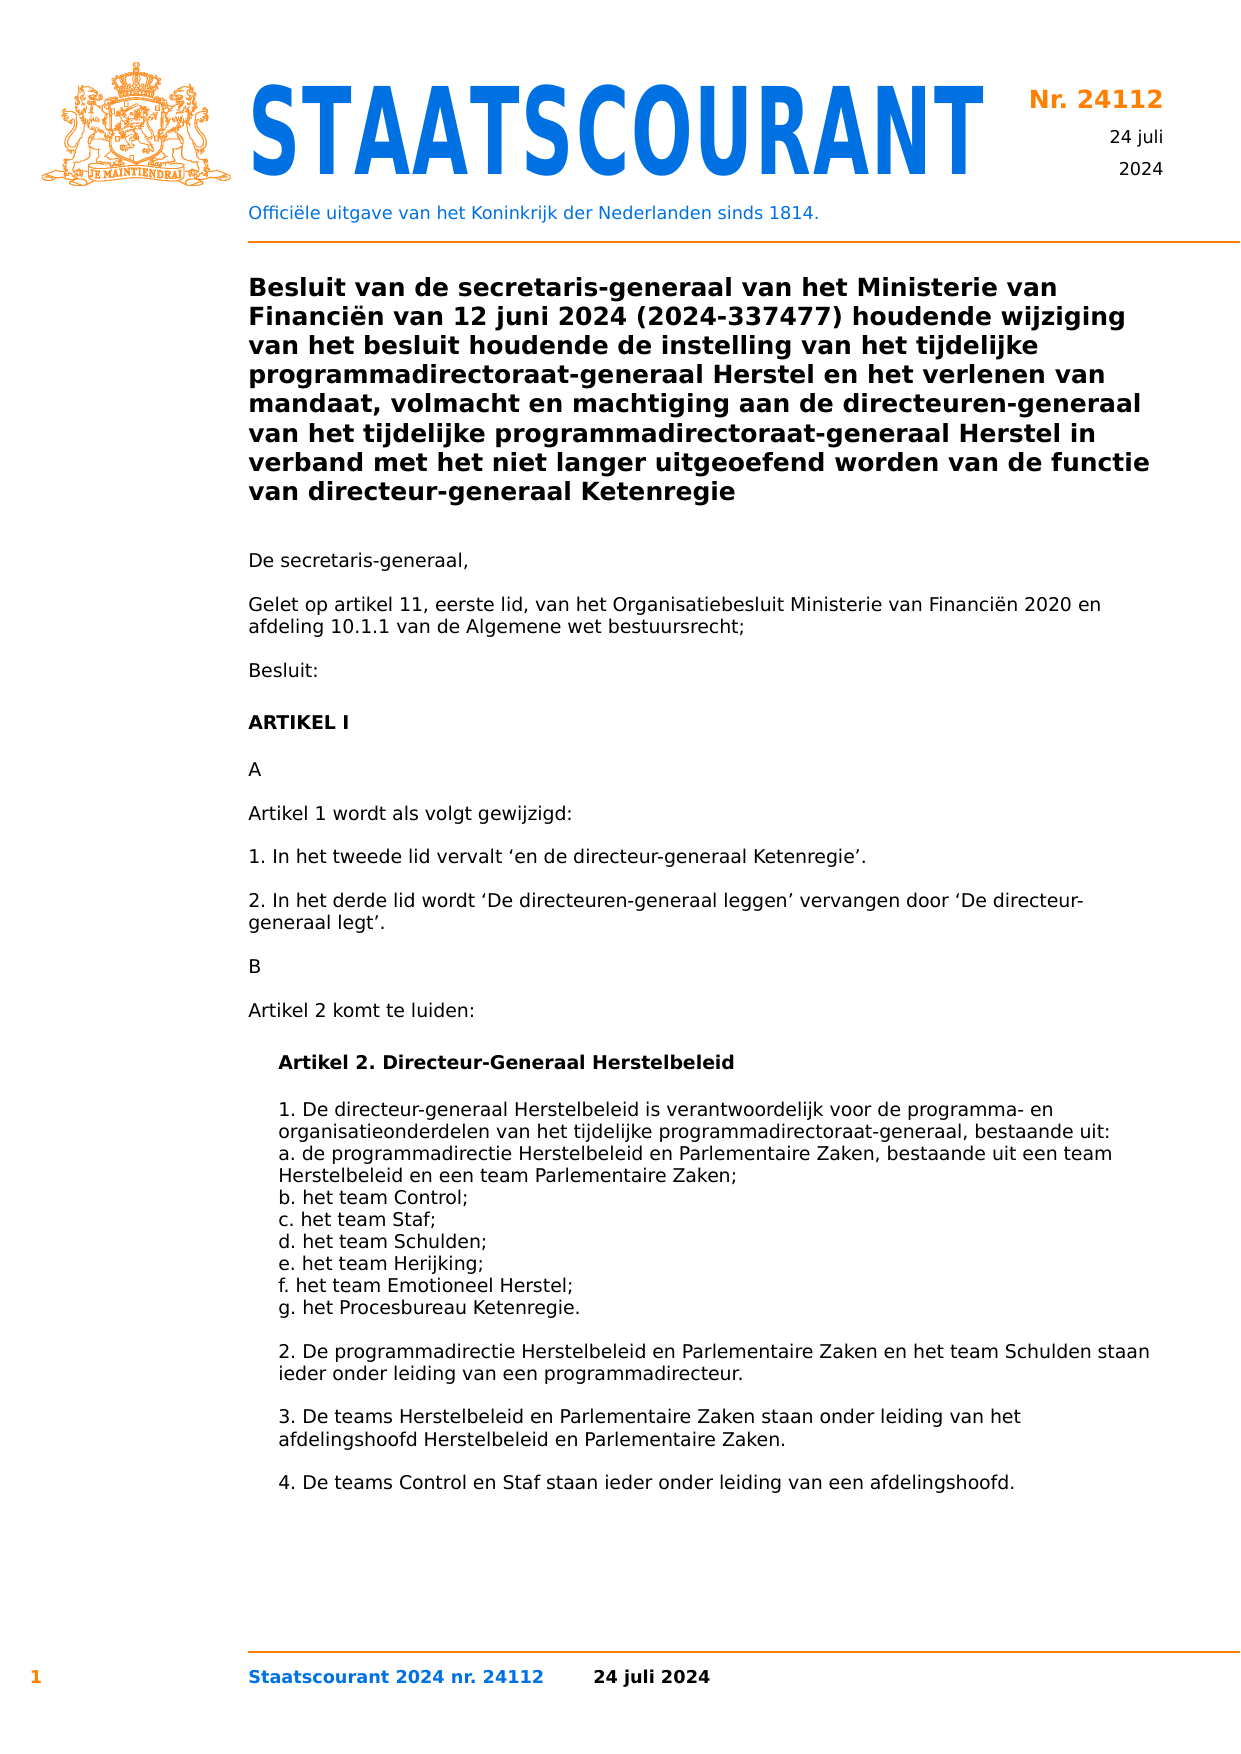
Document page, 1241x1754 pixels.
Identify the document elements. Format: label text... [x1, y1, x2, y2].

subtitle Artikel 2. Directeur-Generaal Herstelbeleid [278, 1052, 1163, 1074]
subtitle ARTIKEL I [248, 712, 1163, 734]
text B [248, 956, 1163, 978]
text d. het team Schulden; [278, 1231, 1163, 1253]
text b. het team Control; [278, 1187, 1163, 1209]
text Gelet op artikel 11, eerste lid, van het Organisatiebesluit Ministerie van Financiën 2020 en afdeling 10.1.1 van de Algemene wet bestuursrecht; [248, 594, 1163, 638]
text 1. In het tweede lid vervalt ‘en de directeur-generaal Ketenregie’. [248, 846, 1163, 868]
table_cell 2024 [998, 153, 1240, 203]
text g. het Procesbureau Ketenregie. [278, 1297, 1163, 1319]
table_cell Officiële uitgave van het Koninkrijk der Nederlanden sinds 1814. [248, 203, 1240, 241]
text a. de programmadirectie Herstelbeleid en Parlementaire Zaken, bestaande uit een team Herstelbeleid en een team Parlementaire Zaken; [278, 1143, 1163, 1187]
text f. het team Emotioneel Herstel; [278, 1275, 1163, 1297]
table_header Nr. 24112 [998, 62, 1240, 121]
text Artikel 1 wordt als volgt gewijzigd: [248, 803, 1163, 824]
text 4. De teams Control en Staf staan ieder onder leiding van een afdelingshoofd. [278, 1472, 1163, 1494]
subtitle Besluit van de secretaris-generaal van het Ministerie van Financiën van 12 juni 2024 (2024-337477) houdende wijziging van het besluit houdende de instelling van het tijdelijke programmadirectoraat-generaal Herstel en het verlenen van mandaat, volmacht en machtiging aan de directeuren-generaal van het tijdelijke programmadirectoraat-generaal Herstel in verband met het niet langer uitgeoefend worden van de functie van directeur-generaal Ketenregie [248, 273, 1163, 506]
text Besluit: [248, 660, 1163, 682]
text 3. De teams Herstelbeleid en Parlementaire Zaken staan onder leiding van het afdelingshoofd Herstelbeleid en Parlementaire Zaken. [278, 1406, 1163, 1450]
text A [248, 759, 1163, 781]
text De secretaris-generaal, [248, 550, 1163, 572]
table_cell 24 juli [998, 121, 1240, 153]
table_header STAATSCOURANT [248, 62, 998, 203]
table_header [25, 62, 248, 241]
text c. het team Staf; [278, 1209, 1163, 1231]
text 2. De programmadirectie Herstelbeleid en Parlementaire Zaken en het team Schulden staan ieder onder leiding van een programmadirecteur. [278, 1341, 1163, 1384]
text Artikel 2 komt te luiden: [248, 1000, 1163, 1022]
text e. het team Herijking; [278, 1253, 1163, 1275]
text 1. De directeur-generaal Herstelbeleid is verantwoordelijk voor de programma- en organisatieonderdelen van het tijdelijke programmadirectoraat-generaal, bestaande uit: [278, 1099, 1163, 1143]
picture [41, 62, 231, 186]
text 2. In het derde lid wordt ‘De directeuren-generaal leggen’ vervangen door ‘De directeur-generaal legt’. [248, 890, 1163, 934]
